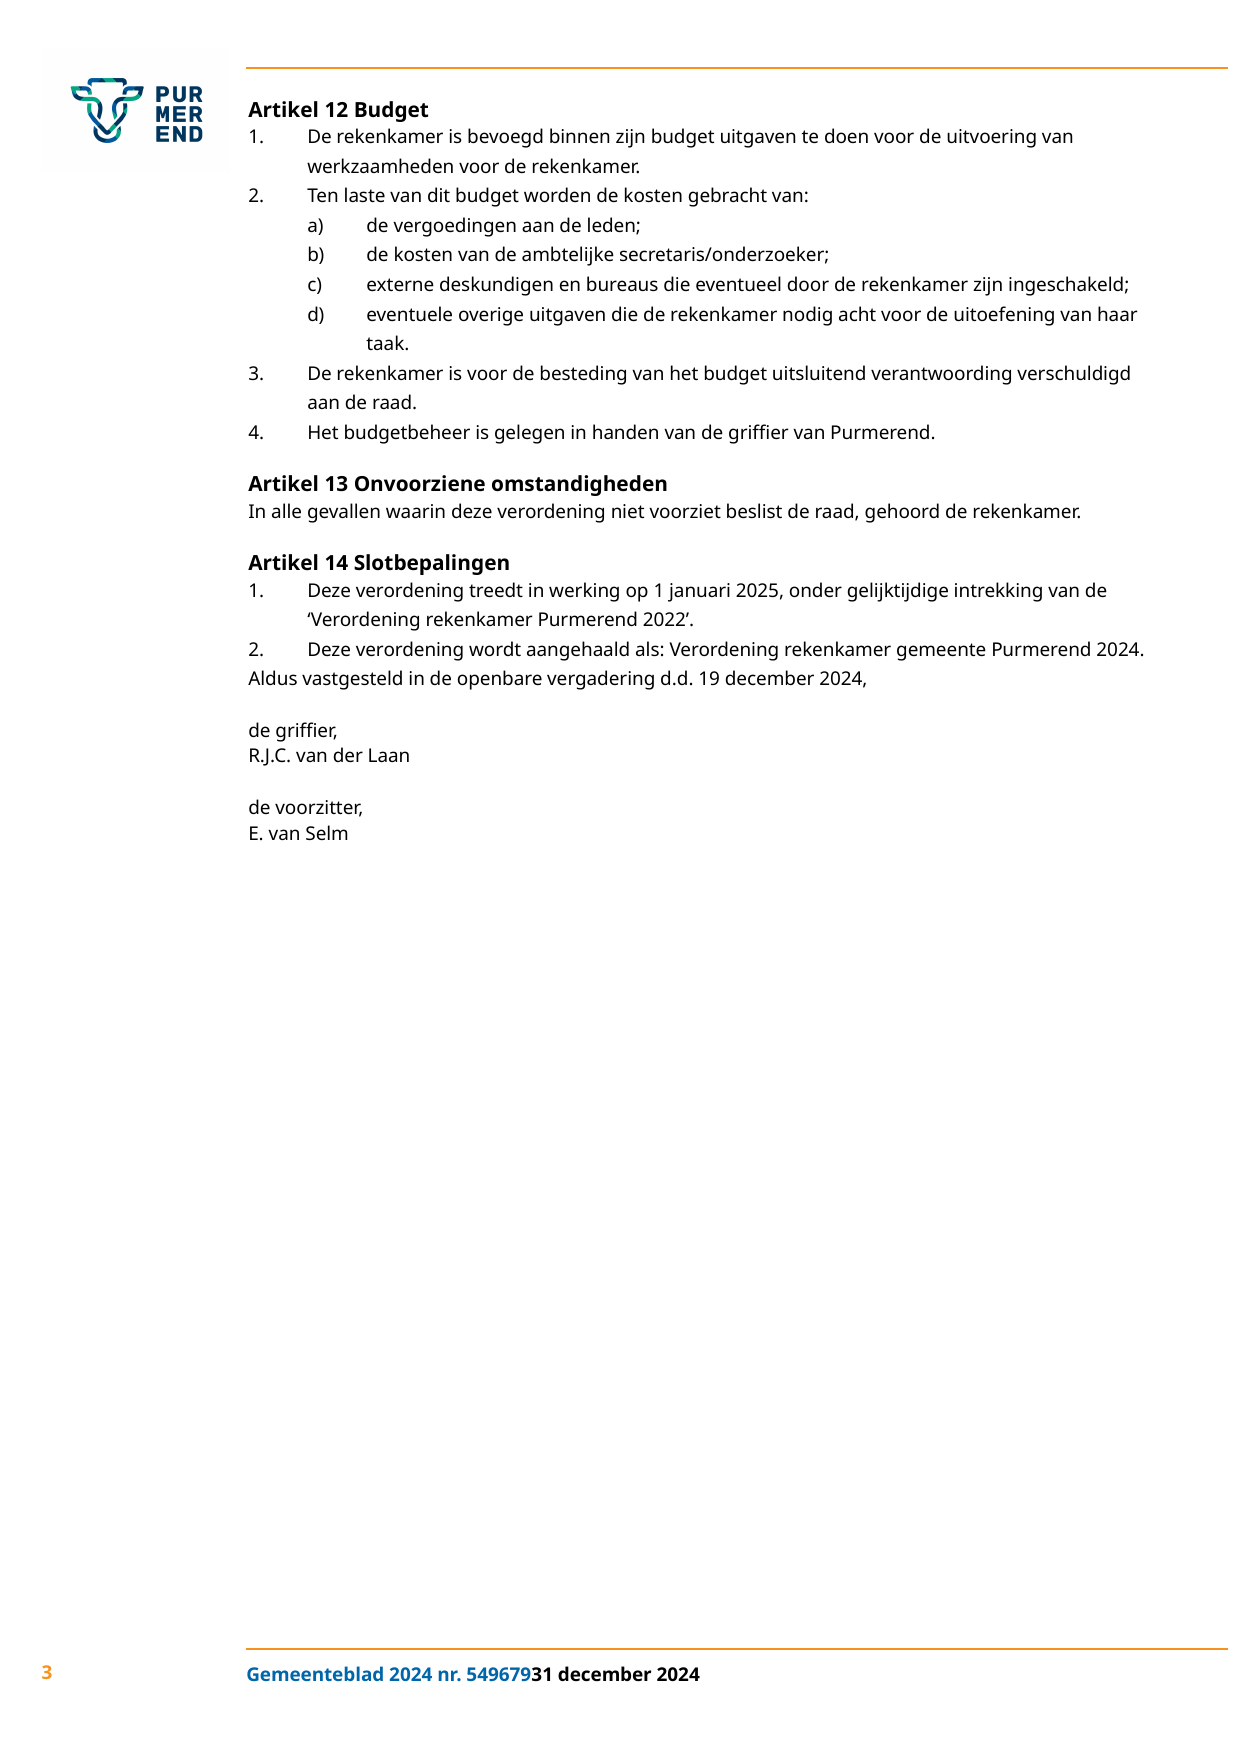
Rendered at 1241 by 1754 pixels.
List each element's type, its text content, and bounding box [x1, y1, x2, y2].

text de voorzitter, [248, 794, 1152, 820]
list externe deskundigen en bureaus die eventueel door de rekenkamer zijn ingeschakeld; [307, 271, 1152, 297]
text Aldus vastgesteld in de openbare vergadering d.d. 19 december 2024, [248, 666, 1152, 691]
text Artikel 14 Slotbepalingen [248, 548, 1152, 577]
text E. van Selm [248, 820, 1152, 846]
list Deze verordening wordt aangehaald als: Verordening rekenkamer gemeente Purmerend 2024. [248, 636, 1152, 662]
text R.J.C. van der Laan [248, 743, 1152, 768]
list de kosten van de ambtelijke secretaris/onderzoeker; [307, 242, 1152, 267]
text Artikel 12 Budget [248, 95, 1152, 123]
text In alle gevallen waarin deze verordening niet voorziet beslist de raad, gehoord de rekenkamer. [248, 498, 1152, 524]
list De rekenkamer is voor de besteding van het budget uitsluitend verantwoording verschuldigd aan de raad. [248, 360, 1152, 415]
list Deze verordening treedt in werking op 1 januari 2025, onder gelijktijdige intrekking van de ‘Verordening rekenkamer Purmerend 2022’. [248, 577, 1152, 632]
list de vergoedingen aan de leden; [307, 212, 1152, 238]
text Artikel 13 Onvoorziene omstandigheden [248, 469, 1152, 498]
list Het budgetbeheer is gelegen in handen van de griffier van Purmerend. [248, 419, 1152, 445]
list Ten laste van dit budget worden de kosten gebracht van: [248, 182, 1152, 208]
list eventuele overige uitgaven die de rekenkamer nodig acht voor de uitoefening van haar taak. [307, 301, 1152, 356]
picture [41, 47, 231, 172]
list De rekenkamer is bevoegd binnen zijn budget uitgaven te doen voor de uitvoering van werkzaamheden voor de rekenkamer. [248, 123, 1152, 178]
text de griffier, [248, 717, 1152, 743]
